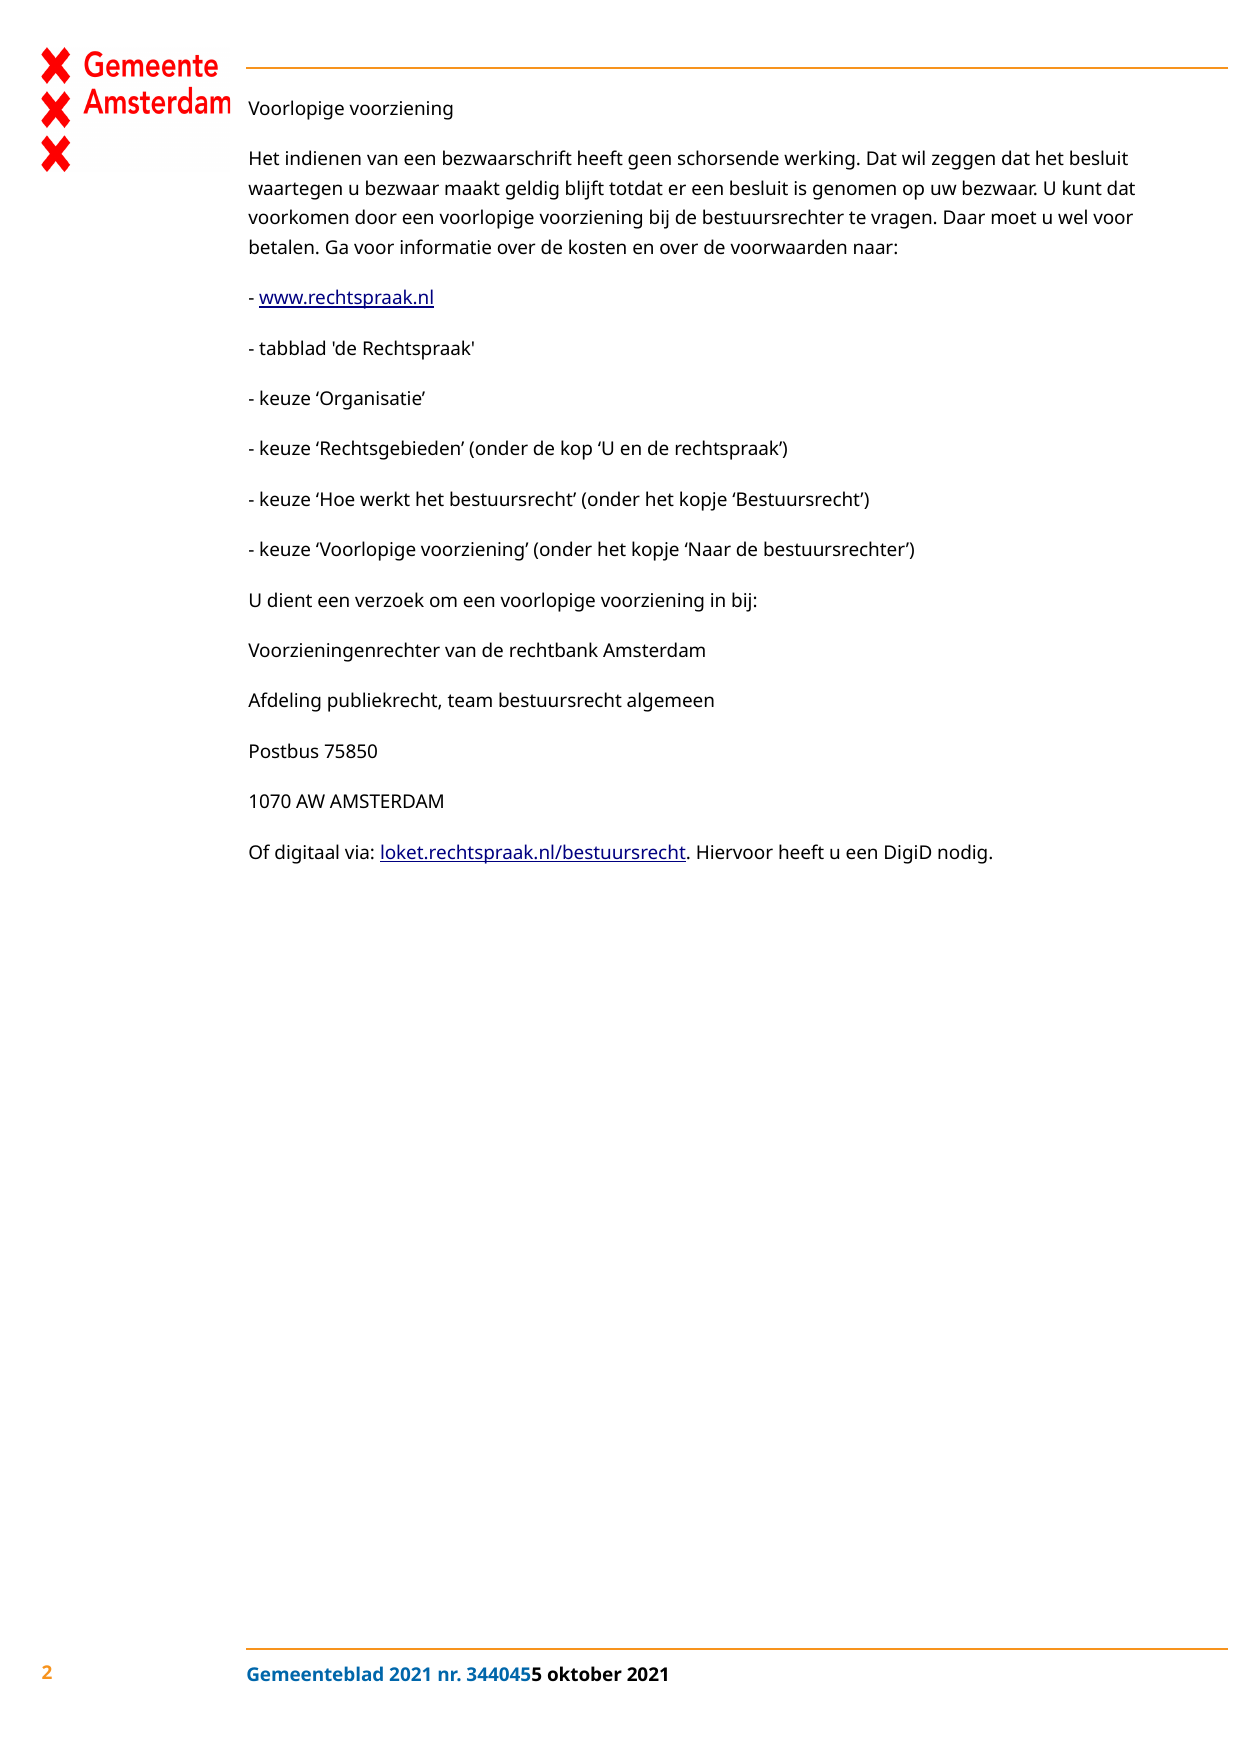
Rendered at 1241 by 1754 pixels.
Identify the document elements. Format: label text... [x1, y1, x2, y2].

text U dient een verzoek om een voorlopige voorziening in bij: [248, 587, 1152, 613]
text Postbus 75850 [248, 738, 1152, 764]
picture [41, 47, 231, 172]
text - keuze ‘Voorlopige voorziening’ (onder het kopje ‘Naar de bestuursrechter’) [248, 536, 1152, 562]
text Voorzieningenrechter van de rechtbank Amsterdam [248, 637, 1152, 663]
text Afdeling publiekrecht, team bestuursrecht algemeen [248, 688, 1152, 713]
text - keuze ‘Organisatie’ [248, 385, 1152, 411]
text - keuze ‘Rechtsgebieden’ (onder de kop ‘U en de rechtspraak’) [248, 436, 1152, 461]
text Voorlopige voorziening [248, 95, 1152, 121]
text - tabblad 'de Rechtspraak' [248, 335, 1152, 361]
text Of digitaal via: loket.rechtspraak.nl/bestuursrecht. Hiervoor heeft u een DigiD nodig. [248, 839, 1152, 865]
text - keuze ‘Hoe werkt het bestuursrecht’ (onder het kopje ‘Bestuursrecht’) [248, 486, 1152, 512]
text - www.rechtspraak.nl [248, 284, 1152, 310]
text Het indienen van een bezwaarschrift heeft geen schorsende werking. Dat wil zeggen dat het besluit waartegen u bezwaar maakt geldig blijft totdat er een besluit is genomen op uw bezwaar. U kunt dat voorkomen door een voorlopige voorziening bij de bestuursrechter te vragen. Daar moet u wel voor betalen. Ga voor informatie over de kosten en over de voorwaarden naar: [248, 145, 1152, 260]
text 1070 AW AMSTERDAM [248, 788, 1152, 814]
